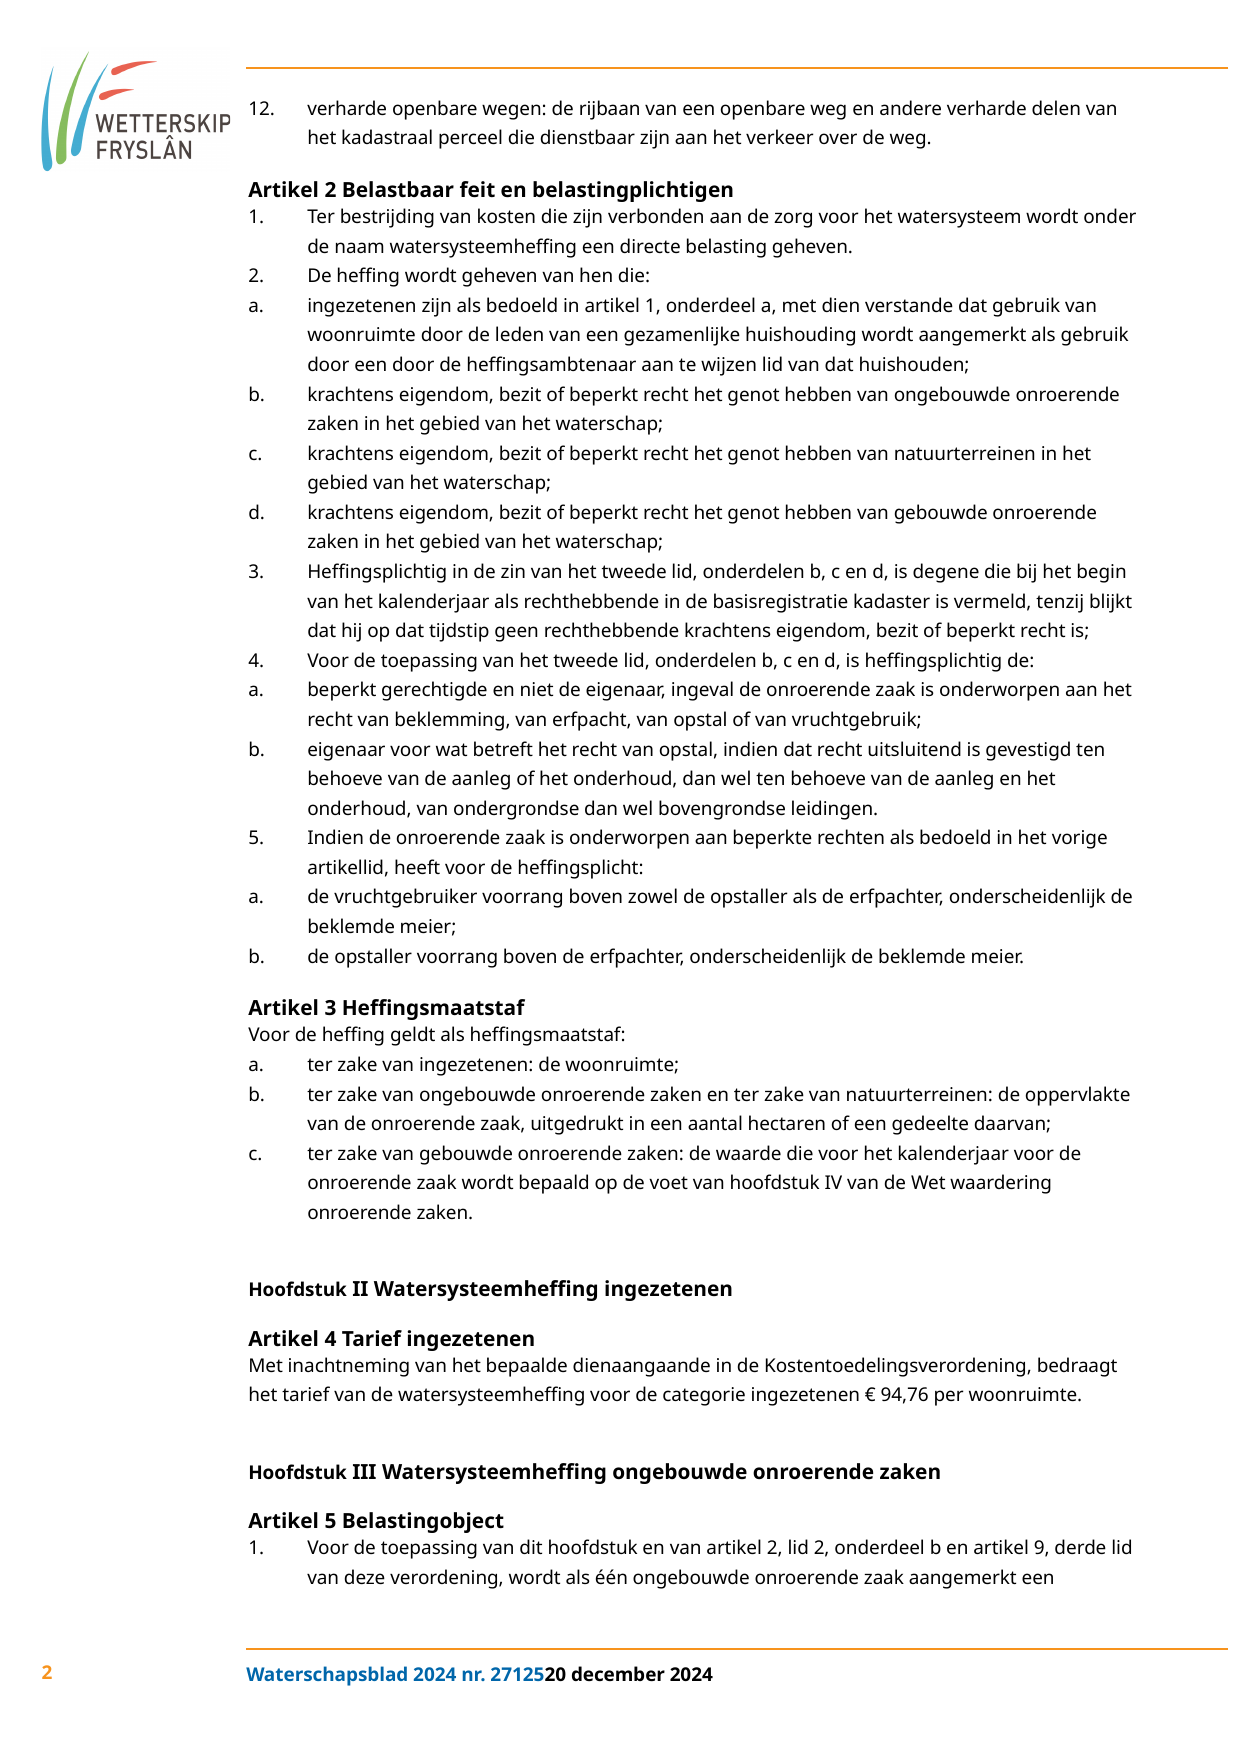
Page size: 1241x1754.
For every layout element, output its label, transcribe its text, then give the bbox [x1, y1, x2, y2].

list Indien de onroerende zaak is onderworpen aan beperkte rechten als bedoeld in het vorige artikellid, heeft voor de heffingsplicht: [248, 824, 1152, 880]
text Hoofdstuk II Watersysteemheffing ingezetenen [248, 1274, 1152, 1303]
list ter zake van ongebouwde onroerende zaken en ter zake van natuurterreinen: de oppervlakte van de onroerende zaak, uitgedrukt in een aantal hectaren of een gedeelte daarvan; [248, 1081, 1152, 1136]
text Artikel 3 Heffingsmaatstaf [248, 993, 1152, 1022]
list de vruchtgebruiker voorrang boven zowel de opstaller als de erfpachter, onderscheidenlijk de beklemde meier; [248, 884, 1152, 939]
list ingezetenen zijn als bedoeld in artikel 1, onderdeel a, met dien verstande dat gebruik van woonruimte door de leden van een gezamenlijke huishouding wordt aangemerkt als gebruik door een door de heffingsambtenaar aan te wijzen lid van dat huishouden; [248, 292, 1152, 377]
text Artikel 4 Tarief ingezetenen [248, 1324, 1152, 1352]
picture [41, 47, 231, 172]
list Voor de toepassing van het tweede lid, onderdelen b, c en d, is heffingsplichtig de: [248, 647, 1152, 673]
text Artikel 5 Belastingobject [248, 1506, 1152, 1534]
text Hoofdstuk III Watersysteemheffing ongebouwde onroerende zaken [248, 1457, 1152, 1485]
list ter zake van ingezetenen: de woonruimte; [248, 1051, 1152, 1077]
text Voor de heffing geldt als heffingsmaatstaf: [248, 1022, 1152, 1047]
list verharde openbare wegen: de rijbaan van een openbare weg en andere verharde delen van het kadastraal perceel die dienstbaar zijn aan het verkeer over de weg. [248, 95, 1152, 150]
list krachtens eigendom, bezit of beperkt recht het genot hebben van gebouwde onroerende zaken in het gebied van het waterschap; [248, 499, 1152, 554]
list beperkt gerechtigde en niet de eigenaar, ingeval de onroerende zaak is onderworpen aan het recht van beklemming, van erfpacht, van opstal of van vruchtgebruik; [248, 677, 1152, 732]
list krachtens eigendom, bezit of beperkt recht het genot hebben van ongebouwde onroerende zaken in het gebied van het waterschap; [248, 381, 1152, 436]
text Met inachtneming van het bepaalde dienaangaande in de Kostentoedelingsverordening, bedraagt het tarief van de watersysteemheffing voor de categorie ingezetenen € 94,76 per woonruimte. [248, 1352, 1152, 1407]
list Ter bestrijding van kosten die zijn verbonden aan de zorg voor het watersysteem wordt onder de naam watersysteemheffing een directe belasting geheven. [248, 203, 1152, 258]
list Heffingsplichtig in de zin van het tweede lid, onderdelen b, c en d, is degene die bij het begin van het kalenderjaar als rechthebbende in de basisregistratie kadaster is vermeld, tenzij blijkt dat hij op dat tijdstip geen rechthebbende krachtens eigendom, bezit of beperkt recht is; [248, 558, 1152, 643]
list krachtens eigendom, bezit of beperkt recht het genot hebben van natuurterreinen in het gebied van het waterschap; [248, 440, 1152, 495]
list Voor de toepassing van dit hoofdstuk en van artikel 2, lid 2, onderdeel b en artikel 9, derde lid van deze verordening, wordt als één ongebouwde onroerende zaak aangemerkt een [248, 1534, 1152, 1590]
text Artikel 2 Belastbaar feit en belastingplichtigen [248, 175, 1152, 203]
list de opstaller voorrang boven de erfpachter, onderscheidenlijk de beklemde meier. [248, 943, 1152, 968]
list De heffing wordt geheven van hen die: [248, 262, 1152, 288]
list eigenaar voor wat betreft het recht van opstal, indien dat recht uitsluitend is gevestigd ten behoeve van de aanleg of het onderhoud, dan wel ten behoeve van de aanleg en het onderhoud, van ondergrondse dan wel bovengrondse leidingen. [248, 736, 1152, 821]
list ter zake van gebouwde onroerende zaken: de waarde die voor het kalenderjaar voor de onroerende zaak wordt bepaald op de voet van hoofdstuk IV van de Wet waardering onroerende zaken. [248, 1140, 1152, 1225]
